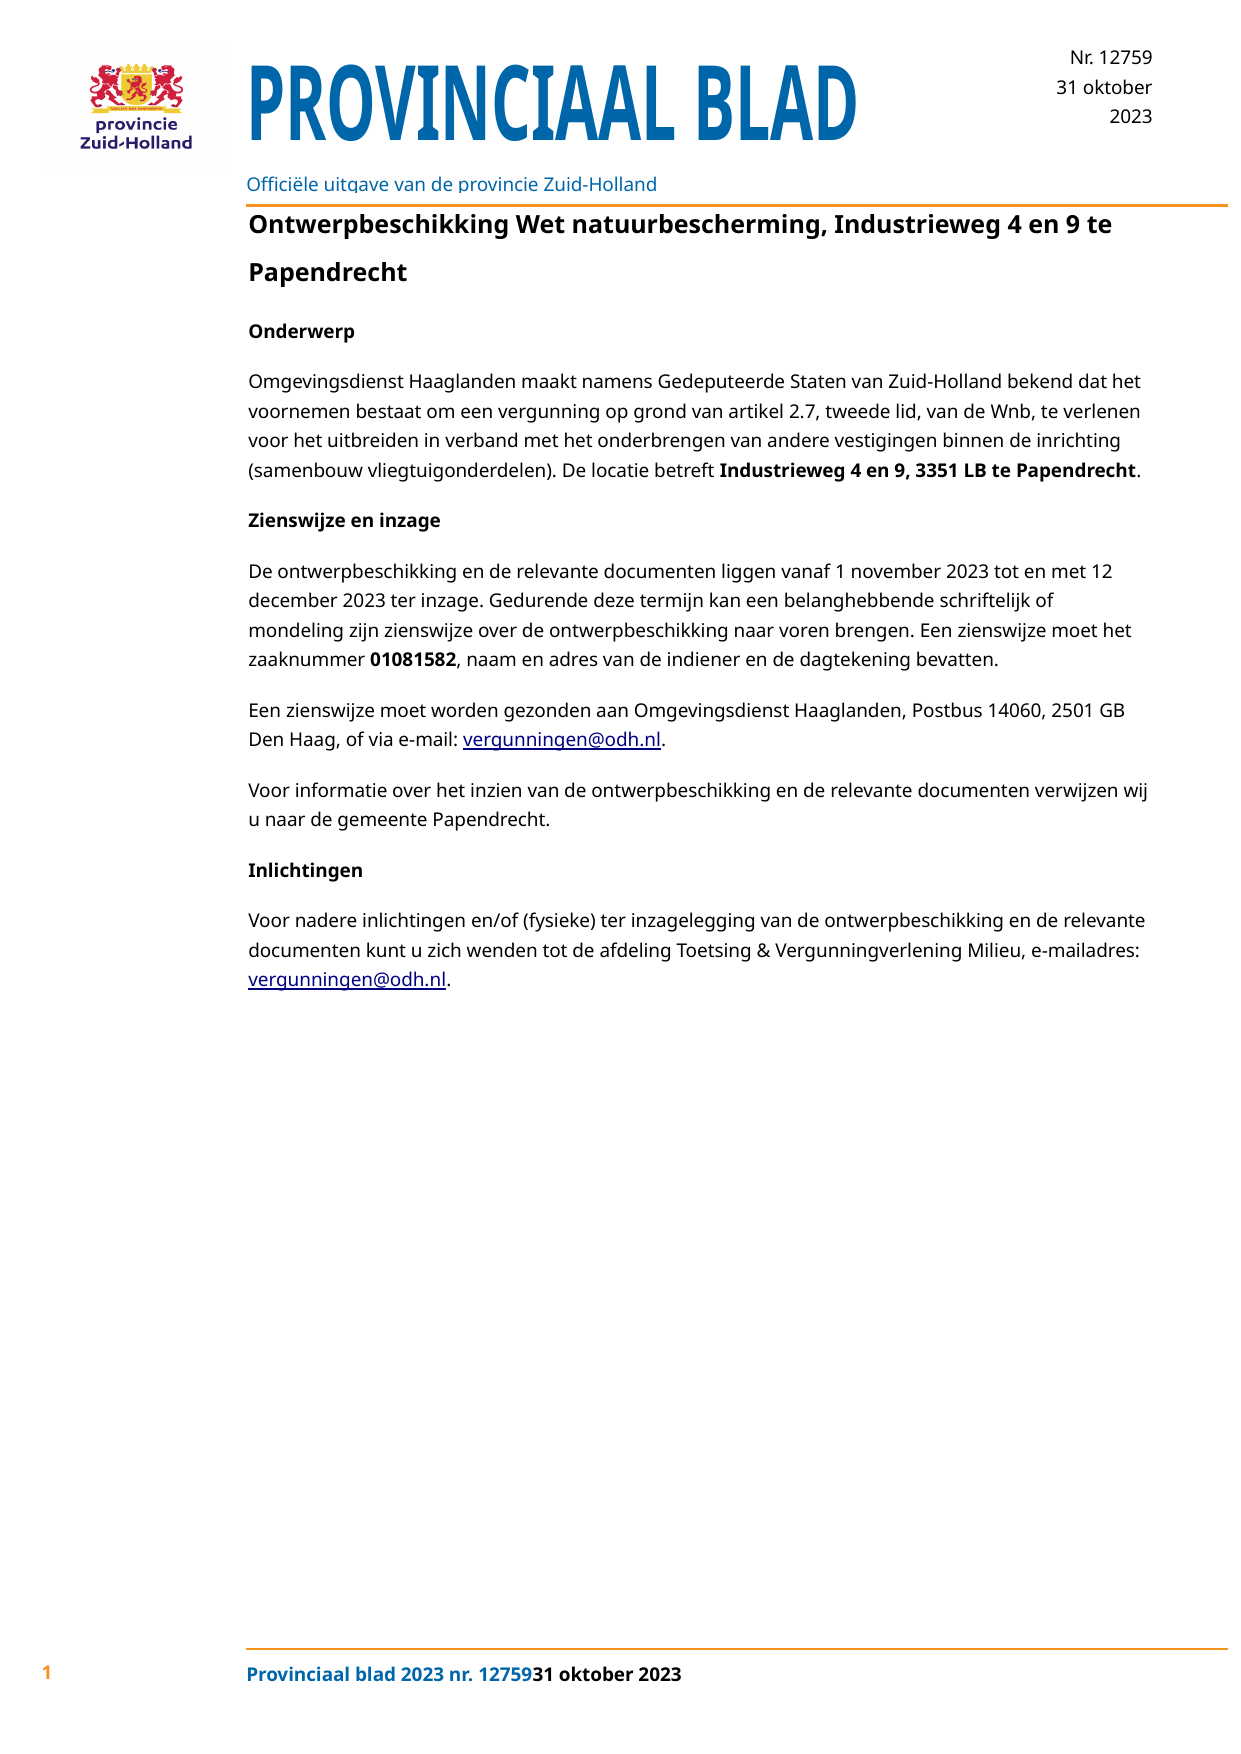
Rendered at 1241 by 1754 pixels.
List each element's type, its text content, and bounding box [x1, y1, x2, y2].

text Voor nadere inlichtingen en/of (fysieke) ter inzagelegging van de ontwerpbeschikking en de relevante documenten kunt u zich wenden tot de afdeling Toetsing & Vergunningverlening Milieu, e-mailadres: vergunningen@odh.nl. [248, 907, 1152, 992]
text Ontwerpbeschikking Wet natuurbescherming, Industrieweg 4 en 9 te Papendrecht [248, 207, 1152, 288]
text Inlichtingen [248, 857, 1152, 883]
text De ontwerpbeschikking en de relevante documenten liggen vanaf 1 november 2023 tot en met 12 december 2023 ter inzage. Gedurende deze termijn kan een belanghebbende schriftelijk of mondeling zijn zienswijze over de ontwerpbeschikking naar voren brengen. Een zienswijze moet het zaaknummer 01081582, naam en adres van de indiener en de dagtekening bevatten. [248, 558, 1152, 672]
text Zienswijze en inzage [248, 507, 1152, 533]
text Omgevingsdienst Haaglanden maakt namens Gedeputeerde Staten van Zuid-Holland bekend dat het voornemen bestaat om een vergunning op grond van artikel 2.7, tweede lid, van de Wnb, te verlenen voor het uitbreiden in verband met het onderbrengen van andere vestigingen binnen de inrichting (samenbouw vliegtuigonderdelen). De locatie betreft Industrieweg 4 en 9, 3351 LB te Papendrecht. [248, 368, 1152, 483]
text Voor informatie over het inzien van de ontwerpbeschikking en de relevante documenten verwijzen wij u naar de gemeente Papendrecht. [248, 777, 1152, 832]
text Onderwerp [248, 318, 1152, 344]
picture [41, 47, 231, 172]
text Een zienswijze moet worden gezonden aan Omgevingsdienst Haaglanden, Postbus 14060, 2501 GB Den Haag, of via e-mail: vergunningen@odh.nl. [248, 697, 1152, 752]
